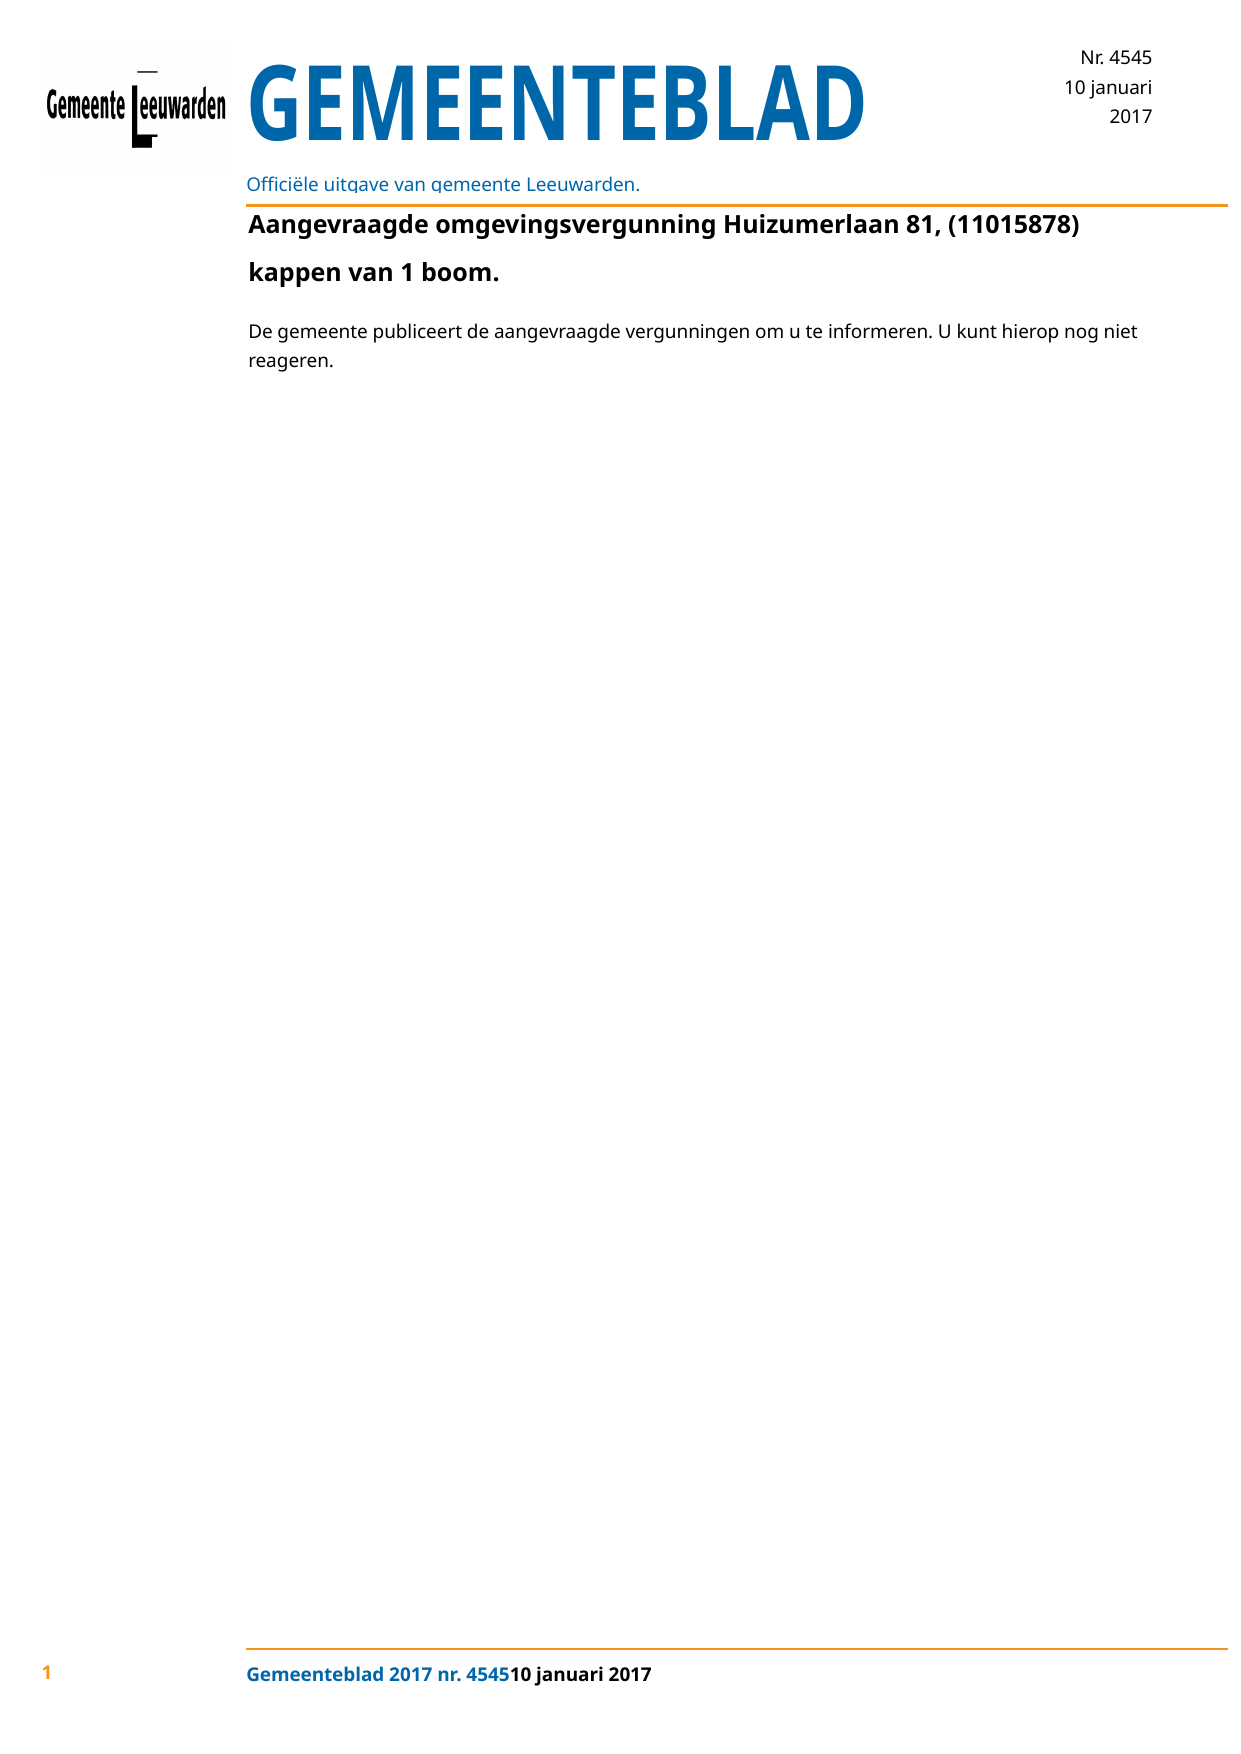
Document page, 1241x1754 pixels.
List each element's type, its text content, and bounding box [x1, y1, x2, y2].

picture [41, 47, 231, 172]
text De gemeente publiceert de aangevraagde vergunningen om u te informeren. U kunt hierop nog niet reageren. [248, 318, 1152, 373]
text Aangevraagde omgevingsvergunning Huizumerlaan 81, (11015878) kappen van 1 boom. [248, 207, 1152, 288]
